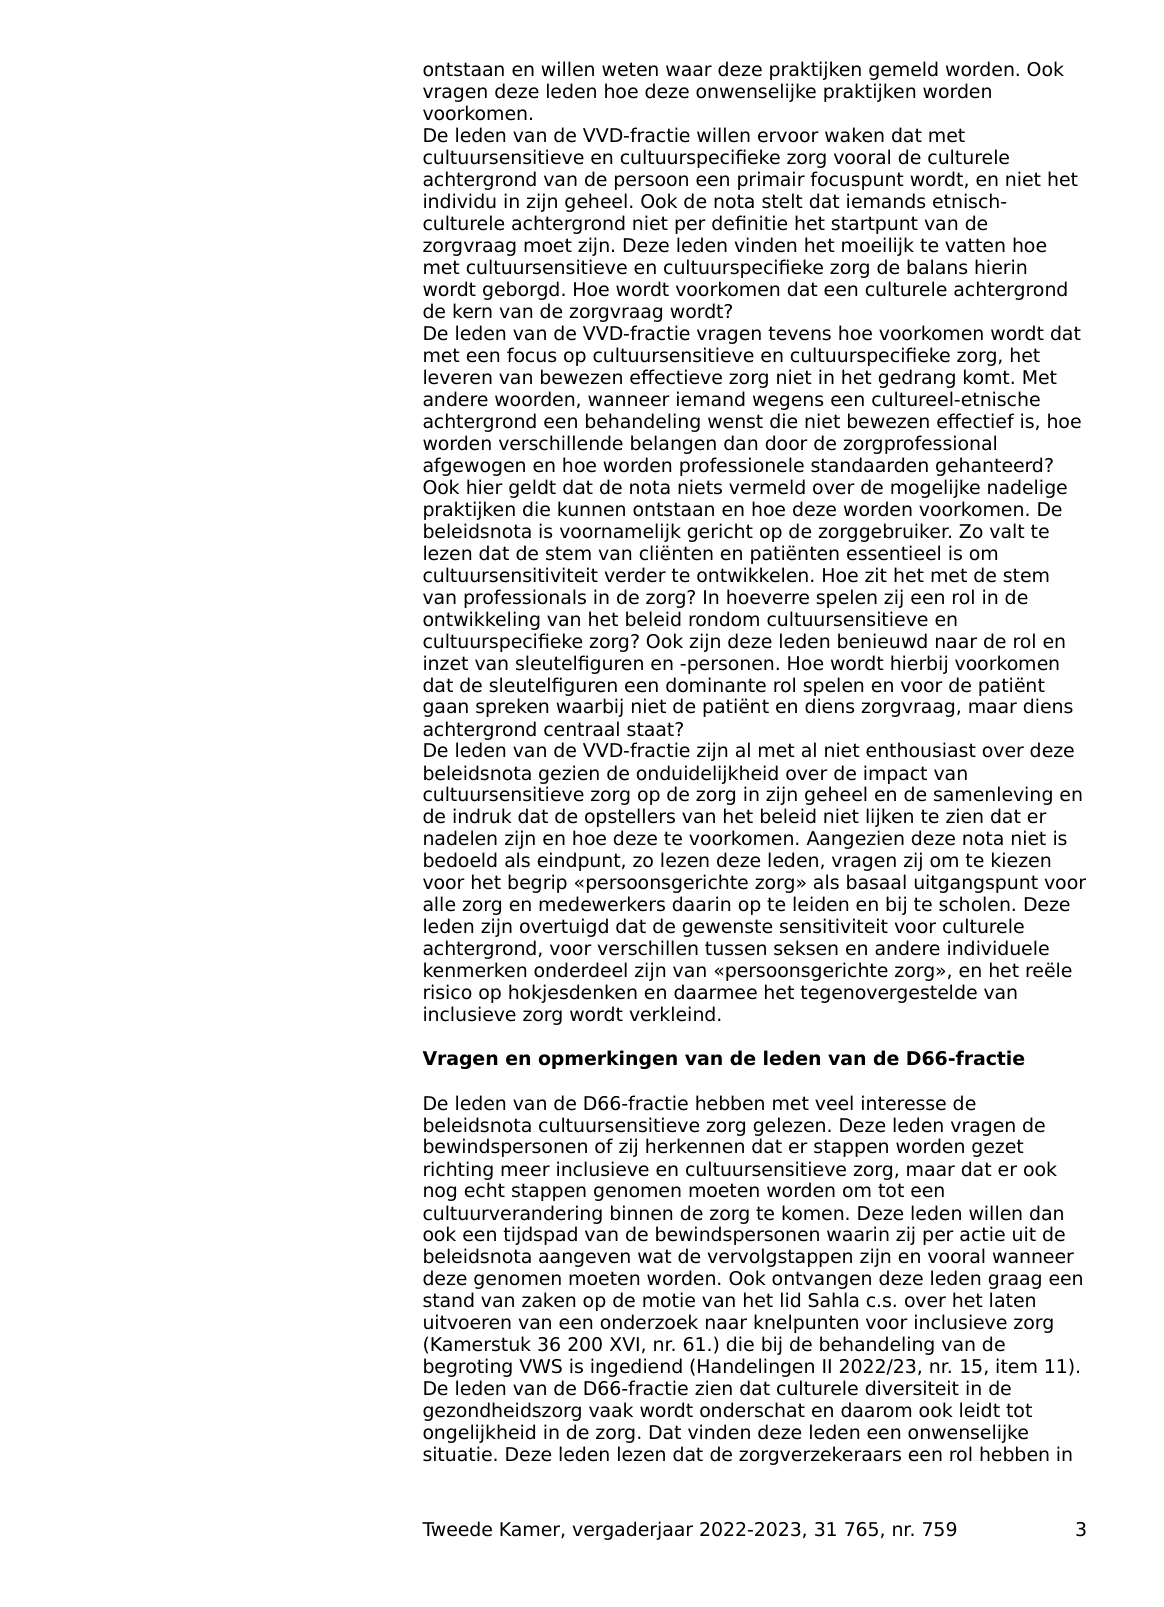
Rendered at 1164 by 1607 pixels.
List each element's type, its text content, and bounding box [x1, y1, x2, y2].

text De leden van de VVD-fractie willen ervoor waken dat met cultuursensitieve en cultuurspecifieke zorg vooral de culturele achtergrond van de persoon een primair focuspunt wordt, en niet het individu in zijn geheel. Ook de nota stelt dat iemands etnisch-culturele achtergrond niet per definitie het startpunt van de zorgvraag moet zijn. Deze leden vinden het moeilijk te vatten hoe met cultuursensitieve en cultuurspecifieke zorg de balans hierin wordt geborgd. Hoe wordt voorkomen dat een culturele achtergrond de kern van de zorgvraag wordt? [422, 125, 1087, 323]
text ontstaan en willen weten waar deze praktijken gemeld worden. Ook vragen deze leden hoe deze onwenselijke praktijken worden voorkomen. [422, 59, 1087, 125]
subtitle Vragen en opmerkingen van de leden van de D66-fractie [422, 1048, 1087, 1070]
text De leden van de VVD-fractie zijn al met al niet enthousiast over deze beleidsnota gezien de onduidelijkheid over de impact van cultuursensitieve zorg op de zorg in zijn geheel en de samenleving en de indruk dat de opstellers van het beleid niet lijken te zien dat er nadelen zijn en hoe deze te voorkomen. Aangezien deze nota niet is bedoeld als eindpunt, zo lezen deze leden, vragen zij om te kiezen voor het begrip «persoonsgerichte zorg» als basaal uitgangspunt voor alle zorg en medewerkers daarin op te leiden en bij te scholen. Deze leden zijn overtuigd dat de gewenste sensitiviteit voor culturele achtergrond, voor verschillen tussen seksen en andere individuele kenmerken onderdeel zijn van «persoonsgerichte zorg», en het reële risico op hokjesdenken en daarmee het tegenovergestelde van inclusieve zorg wordt verkleind. [422, 740, 1087, 1026]
text De leden van de D66-fractie zien dat culturele diversiteit in de gezondheidszorg vaak wordt onderschat en daarom ook leidt tot ongelijkheid in de zorg. Dat vinden deze leden een onwenselijke situatie. Deze leden lezen dat de zorgverzekeraars een rol hebben in [422, 1378, 1087, 1466]
text De leden van de VVD-fractie vragen tevens hoe voorkomen wordt dat met een focus op cultuursensitieve en cultuurspecifieke zorg, het leveren van bewezen effectieve zorg niet in het gedrang komt. Met andere woorden, wanneer iemand wegens een cultureel-etnische achtergrond een behandeling wenst die niet bewezen effectief is, hoe worden verschillende belangen dan door de zorgprofessional afgewogen en hoe worden professionele standaarden gehanteerd? Ook hier geldt dat de nota niets vermeld over de mogelijke nadelige praktijken die kunnen ontstaan en hoe deze worden voorkomen. De beleidsnota is voornamelijk gericht op de zorggebruiker. Zo valt te lezen dat de stem van cliënten en patiënten essentieel is om cultuursensitiviteit verder te ontwikkelen. Hoe zit het met de stem van professionals in de zorg? In hoeverre spelen zij een rol in de ontwikkeling van het beleid rondom cultuursensitieve en cultuurspecifieke zorg? Ook zijn deze leden benieuwd naar de rol en inzet van sleutelfiguren en -personen. Hoe wordt hierbij voorkomen dat de sleutelfiguren een dominante rol spelen en voor de patiënt gaan spreken waarbij niet de patiënt en diens zorgvraag, maar diens achtergrond centraal staat? [422, 323, 1087, 740]
text De leden van de D66-fractie hebben met veel interesse de beleidsnota cultuursensitieve zorg gelezen. Deze leden vragen de bewindspersonen of zij herkennen dat er stappen worden gezet richting meer inclusieve en cultuursensitieve zorg, maar dat er ook nog echt stappen genomen moeten worden om tot een cultuurverandering binnen de zorg te komen. Deze leden willen dan ook een tijdspad van de bewindspersonen waarin zij per actie uit de beleidsnota aangeven wat de vervolgstappen zijn en vooral wanneer deze genomen moeten worden. Ook ontvangen deze leden graag een stand van zaken op de motie van het lid Sahla c.s. over het laten uitvoeren van een onderzoek naar knelpunten voor inclusieve zorg (Kamerstuk 36 200 XVI, nr. 61.) die bij de behandeling van de begroting VWS is ingediend (Handelingen II 2022/23, nr. 15, item 11). [422, 1092, 1087, 1378]
